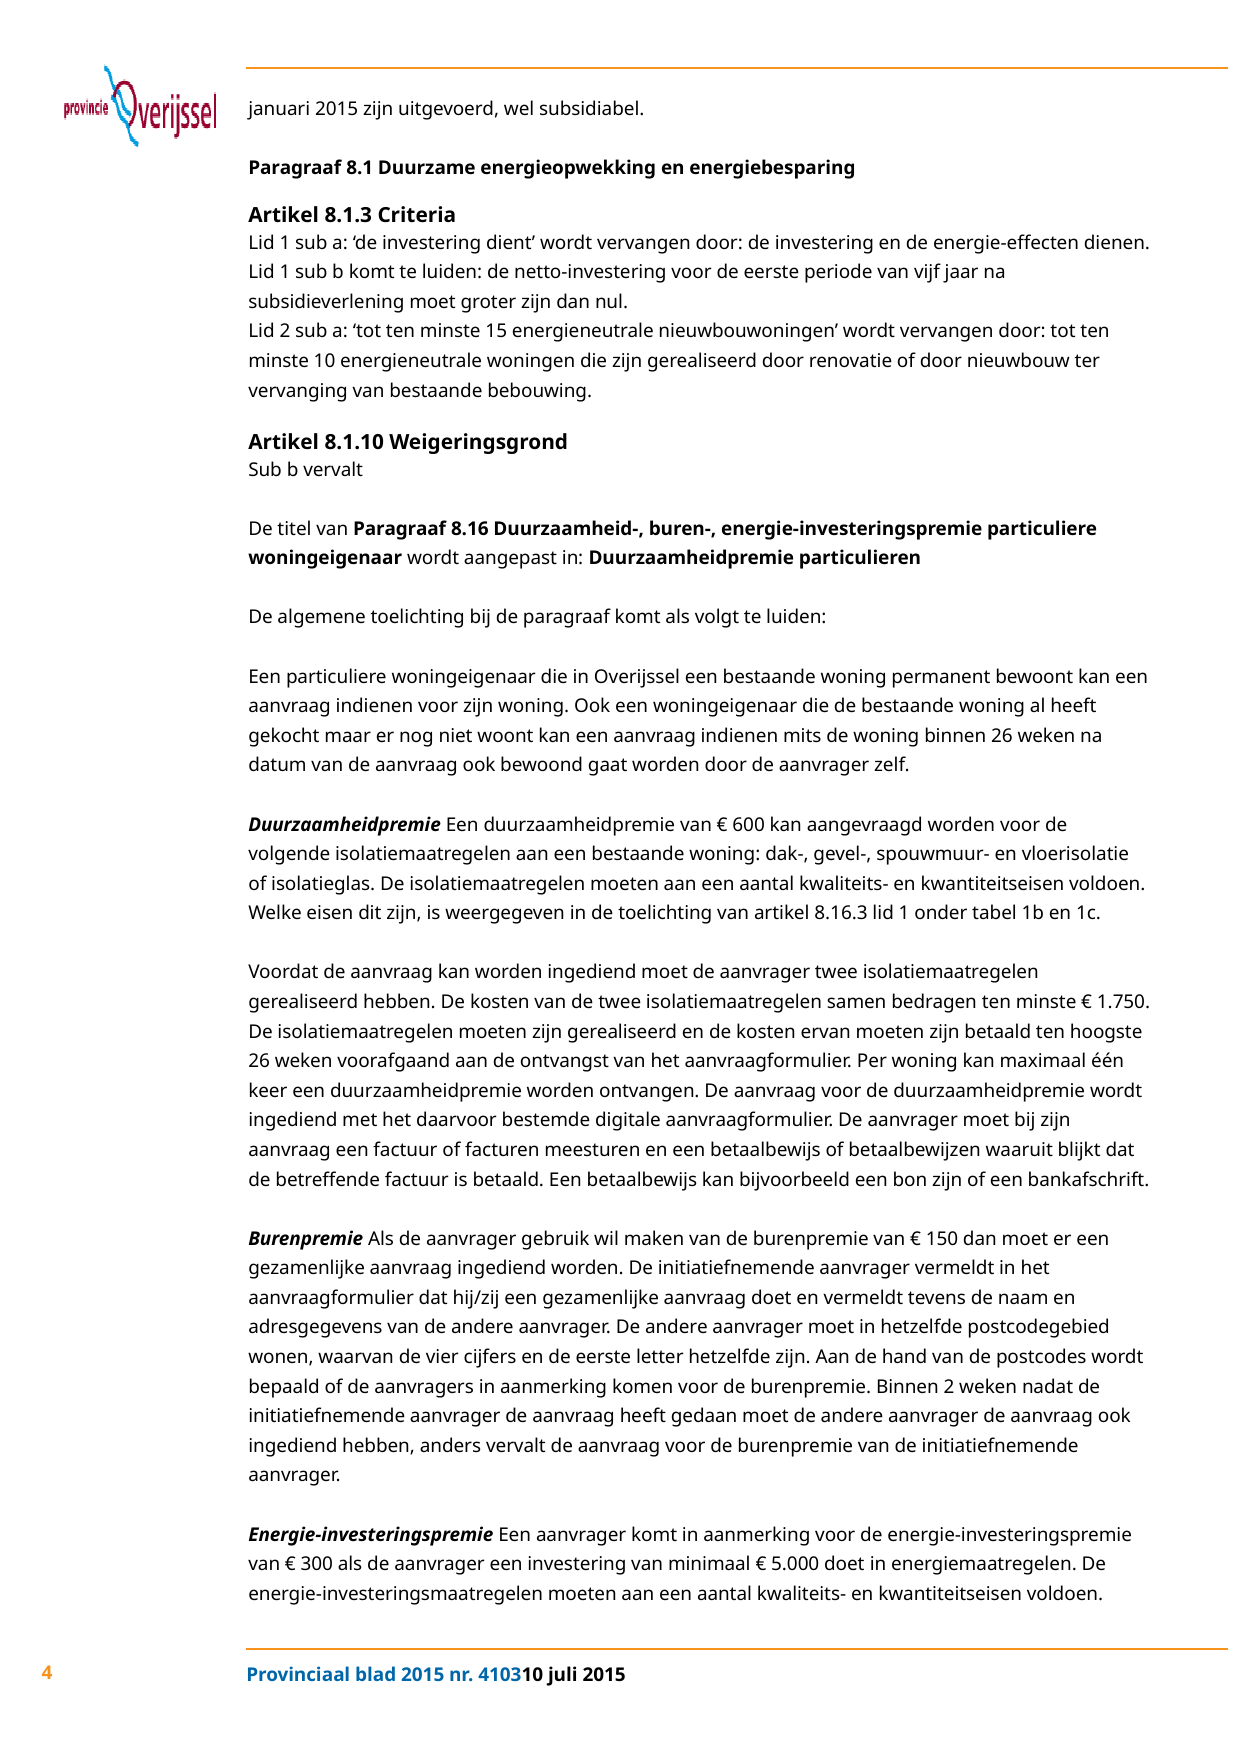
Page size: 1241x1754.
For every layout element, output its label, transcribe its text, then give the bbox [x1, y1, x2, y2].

text Lid 2 sub a: ‘tot ten minste 15 energieneutrale nieuwbouwoningen’ wordt vervangen door: tot ten minste 10 energieneutrale woningen die zijn gerealiseerd door renovatie of door nieuwbouw ter vervanging van bestaande bebouwing. [248, 318, 1152, 403]
text januari 2015 zijn uitgevoerd, wel subsidiabel. [248, 95, 1152, 121]
text Paragraaf 8.1 Duurzame energieopwekking en energiebesparing [248, 154, 1152, 180]
text Energie-investeringspremie Een aanvrager komt in aanmerking voor de energie-investeringspremie van € 300 als de aanvrager een investering van minimaal € 5.000 doet in energiemaatregelen. De energie-investeringsmaatregelen moeten aan een aantal kwaliteits- en kwantiteitseisen voldoen. [248, 1521, 1152, 1606]
text Lid 1 sub b komt te luiden: de netto-investering voor de eerste periode van vijf jaar na subsidieverlening moet groter zijn dan nul. [248, 258, 1152, 314]
text Sub b vervalt [248, 456, 1152, 481]
text Burenpremie Als de aanvrager gebruik wil maken van de burenpremie van € 150 dan moet er een gezamenlijke aanvraag ingediend worden. De initiatiefnemende aanvrager vermeldt in het aanvraagformulier dat hij/zij een gezamenlijke aanvraag doet en vermeldt tevens de naam en adresgegevens van de andere aanvrager. De andere aanvrager moet in hetzelfde postcodegebied wonen, waarvan de vier cijfers en de eerste letter hetzelfde zijn. Aan de hand van de postcodes wordt bepaald of de aanvragers in aanmerking komen voor de burenpremie. Binnen 2 weken nadat de initiatiefnemende aanvrager de aanvraag heeft gedaan moet de andere aanvrager de aanvraag ook ingediend hebben, anders vervalt de aanvraag voor de burenpremie van de initiatiefnemende aanvrager. [248, 1225, 1152, 1487]
text De titel van Paragraaf 8.16 Duurzaamheid-, buren-, energie-investeringspremie particuliere woningeigenaar wordt aangepast in: Duurzaamheidpremie particulieren [248, 515, 1152, 570]
text Artikel 8.1.3 Criteria [248, 201, 1152, 229]
text Een particuliere woningeigenaar die in Overijssel een bestaande woning permanent bewoont kan een aanvraag indienen voor zijn woning. Ook een woningeigenaar die de bestaande woning al heeft gekocht maar er nog niet woont kan een aanvraag indienen mits de woning binnen 26 weken na datum van de aanvraag ook bewoond gaat worden door de aanvrager zelf. [248, 663, 1152, 777]
text Duurzaamheidpremie Een duurzaamheidpremie van € 600 kan aangevraagd worden voor de volgende isolatiemaatregelen aan een bestaande woning: dak-, gevel-, spouwmuur- en vloerisolatie of isolatieglas. De isolatiemaatregelen moeten aan een aantal kwaliteits- en kwantiteitseisen voldoen. Welke eisen dit zijn, is weergegeven in de toelichting van artikel 8.16.3 lid 1 onder tabel 1b en 1c. [248, 811, 1152, 925]
text De algemene toelichting bij de paragraaf komt als volgt te luiden: [248, 604, 1152, 629]
picture [41, 47, 231, 172]
text Artikel 8.1.10 Weigeringsgrond [248, 427, 1152, 456]
text Voordat de aanvraag kan worden ingediend moet de aanvrager twee isolatiemaatregelen gerealiseerd hebben. De kosten van de twee isolatiemaatregelen samen bedragen ten minste € 1.750. De isolatiemaatregelen moeten zijn gerealiseerd en de kosten ervan moeten zijn betaald ten hoogste 26 weken voorafgaand aan de ontvangst van het aanvraagformulier. Per woning kan maximaal één keer een duurzaamheidpremie worden ontvangen. De aanvraag voor de duurzaamheidpremie wordt ingediend met het daarvoor bestemde digitale aanvraagformulier. De aanvrager moet bij zijn aanvraag een factuur of facturen meesturen en een betaalbewijs of betaalbewijzen waaruit blijkt dat de betreffende factuur is betaald. Een betaalbewijs kan bijvoorbeeld een bon zijn of een bankafschrift. [248, 959, 1152, 1191]
text Lid 1 sub a: ‘de investering dient’ wordt vervangen door: de investering en de energie-effecten dienen. [248, 229, 1152, 255]
